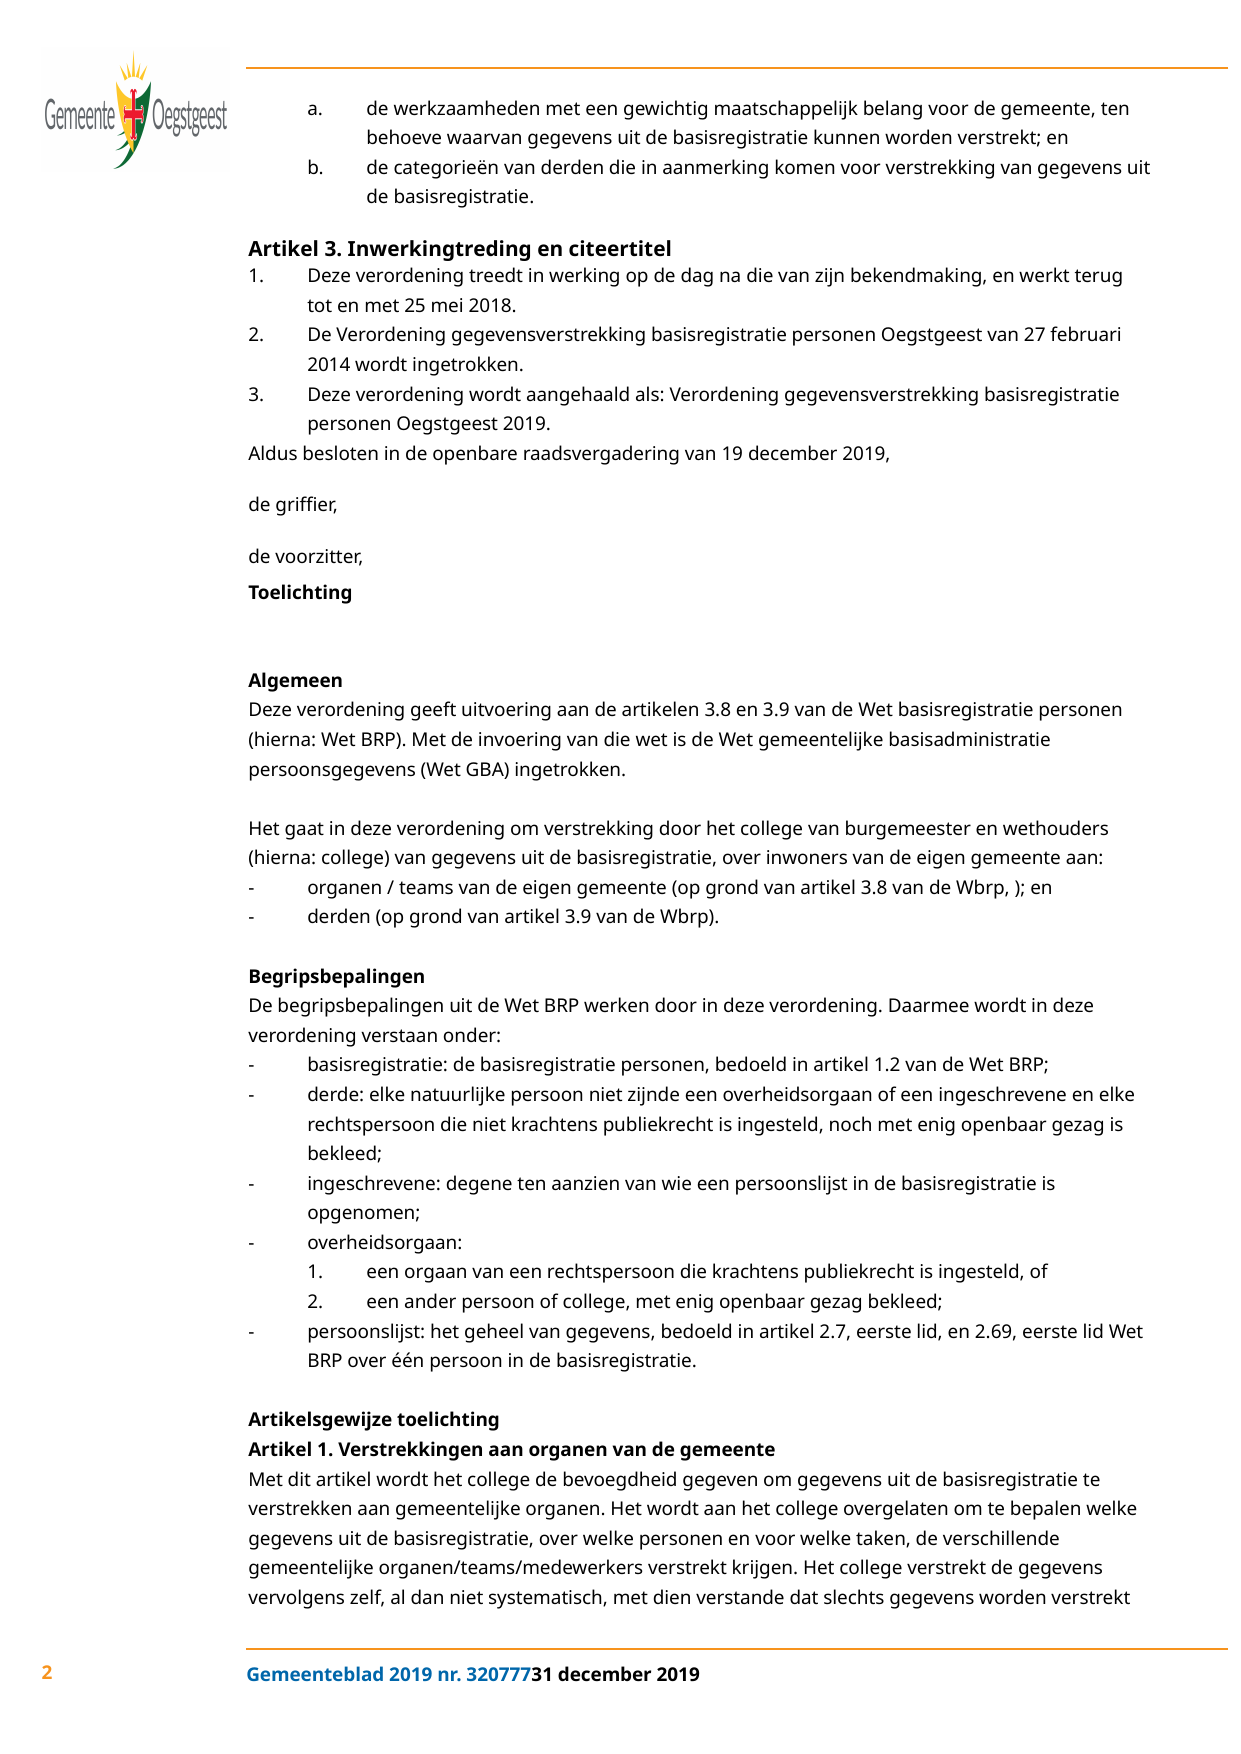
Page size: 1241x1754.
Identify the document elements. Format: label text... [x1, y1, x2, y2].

list derden (op grond van artikel 3.9 van de Wbrp). [248, 904, 1152, 929]
text De begripsbepalingen uit de Wet BRP werken door in deze verordening. Daarmee wordt in deze verordening verstaan onder: [248, 992, 1152, 1048]
text Begripsbepalingen [248, 963, 1152, 988]
list Deze verordening treedt in werking op de dag na die van zijn bekendmaking, en werkt terug tot en met 25 mei 2018. [248, 262, 1152, 318]
list de categorieën van derden die in aanmerking komen voor verstrekking van gegevens uit de basisregistratie. [307, 154, 1152, 209]
text Artikelsgewijze toelichting [248, 1407, 1152, 1432]
text Artikel 1. Verstrekkingen aan organen van de gemeente [248, 1436, 1152, 1462]
text Algemeen [248, 667, 1152, 693]
text de griffier, [248, 491, 1152, 517]
text Artikel 3. Inwerkingtreding en citeertitel [248, 234, 1152, 262]
text Deze verordening geeft uitvoering aan de artikelen 3.8 en 3.9 van de Wet basisregistratie personen (hierna: Wet BRP). Met de invoering van die wet is de Wet gemeentelijke basisadministratie persoonsgegevens (Wet GBA) ingetrokken. [248, 697, 1152, 781]
text de voorzitter, [248, 543, 1152, 568]
list basisregistratie: de basisregistratie personen, bedoeld in artikel 1.2 van de Wet BRP; [248, 1052, 1152, 1077]
list persoonslijst: het geheel van gegevens, bedoeld in artikel 2.7, eerste lid, en 2.69, eerste lid Wet BRP over één persoon in de basisregistratie. [248, 1318, 1152, 1373]
list een orgaan van een rechtspersoon die krachtens publiekrecht is ingesteld, of [307, 1259, 1152, 1284]
list overheidsorgaan: [248, 1229, 1152, 1255]
list De Verordening gegevensverstrekking basisregistratie personen Oegstgeest van 27 februari 2014 wordt ingetrokken. [248, 322, 1152, 377]
list een ander persoon of college, met enig openbaar gezag bekleed; [307, 1288, 1152, 1314]
text Het gaat in deze verordening om verstrekking door het college van burgemeester en wethouders (hierna: college) van gegevens uit de basisregistratie, over inwoners van de eigen gemeente aan: [248, 815, 1152, 870]
list de werkzaamheden met een gewichtig maatschappelijk belang voor de gemeente, ten behoeve waarvan gegevens uit de basisregistratie kunnen worden verstrekt; en [307, 95, 1152, 150]
list derde: elke natuurlijke persoon niet zijnde een overheidsorgaan of een ingeschrevene en elke rechtspersoon die niet krachtens publiekrecht is ingesteld, noch met enig openbaar gezag is bekleed; [248, 1081, 1152, 1166]
list ingeschrevene: degene ten aanzien van wie een persoonslijst in de basisregistratie is opgenomen; [248, 1170, 1152, 1225]
list Deze verordening wordt aangehaald als: Verordening gegevensverstrekking basisregistratie personen Oegstgeest 2019. [248, 381, 1152, 436]
text Met dit artikel wordt het college de bevoegdheid gegeven om gegevens uit de basisregistratie te verstrekken aan gemeentelijke organen. Het wordt aan het college overgelaten om te bepalen welke gegevens uit de basisregistratie, over welke personen en voor welke taken, de verschillende gemeentelijke organen/teams/medewerkers verstrekt krijgen. Het college verstrekt de gegevens vervolgens zelf, al dan niet systematisch, met dien verstande dat slechts gegevens worden verstrekt [248, 1466, 1152, 1610]
list organen / teams van de eigen gemeente (op grond van artikel 3.8 van de Wbrp, ); en [248, 874, 1152, 900]
text Aldus besloten in de openbare raadsvergadering van 19 december 2019, [248, 440, 1152, 466]
text Toelichting [248, 568, 1152, 608]
picture [41, 47, 231, 172]
